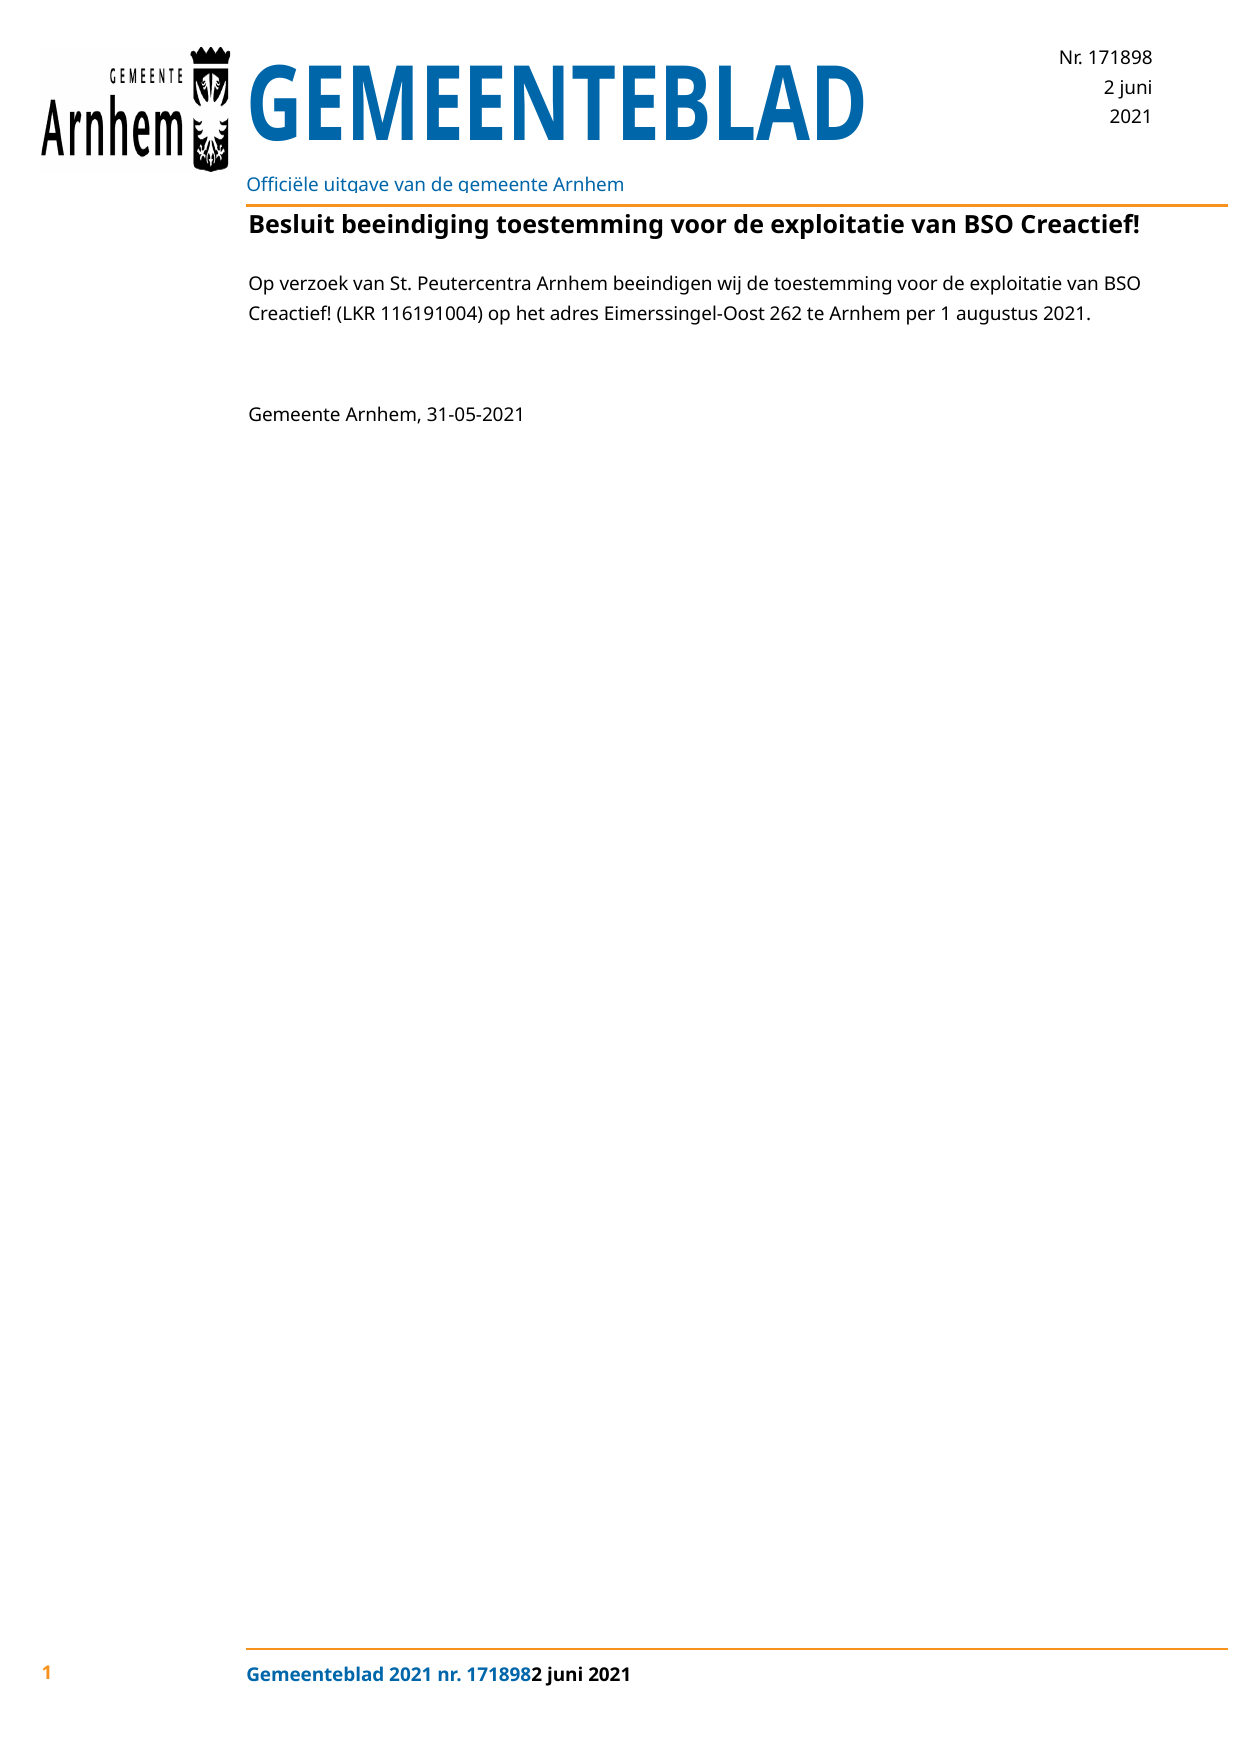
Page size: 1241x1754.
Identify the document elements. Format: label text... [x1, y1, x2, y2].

text Gemeente Arnhem, 31-05-2021 [248, 401, 1152, 426]
picture [41, 47, 231, 172]
text Op verzoek van St. Peutercentra Arnhem beeindigen wij de toestemming voor de exploitatie van BSO Creactief! (LKR 116191004) op het adres Eimerssingel-Oost 262 te Arnhem per 1 augustus 2021. [248, 270, 1152, 326]
text Besluit beeindiging toestemming voor de exploitatie van BSO Creactief! [248, 207, 1152, 241]
